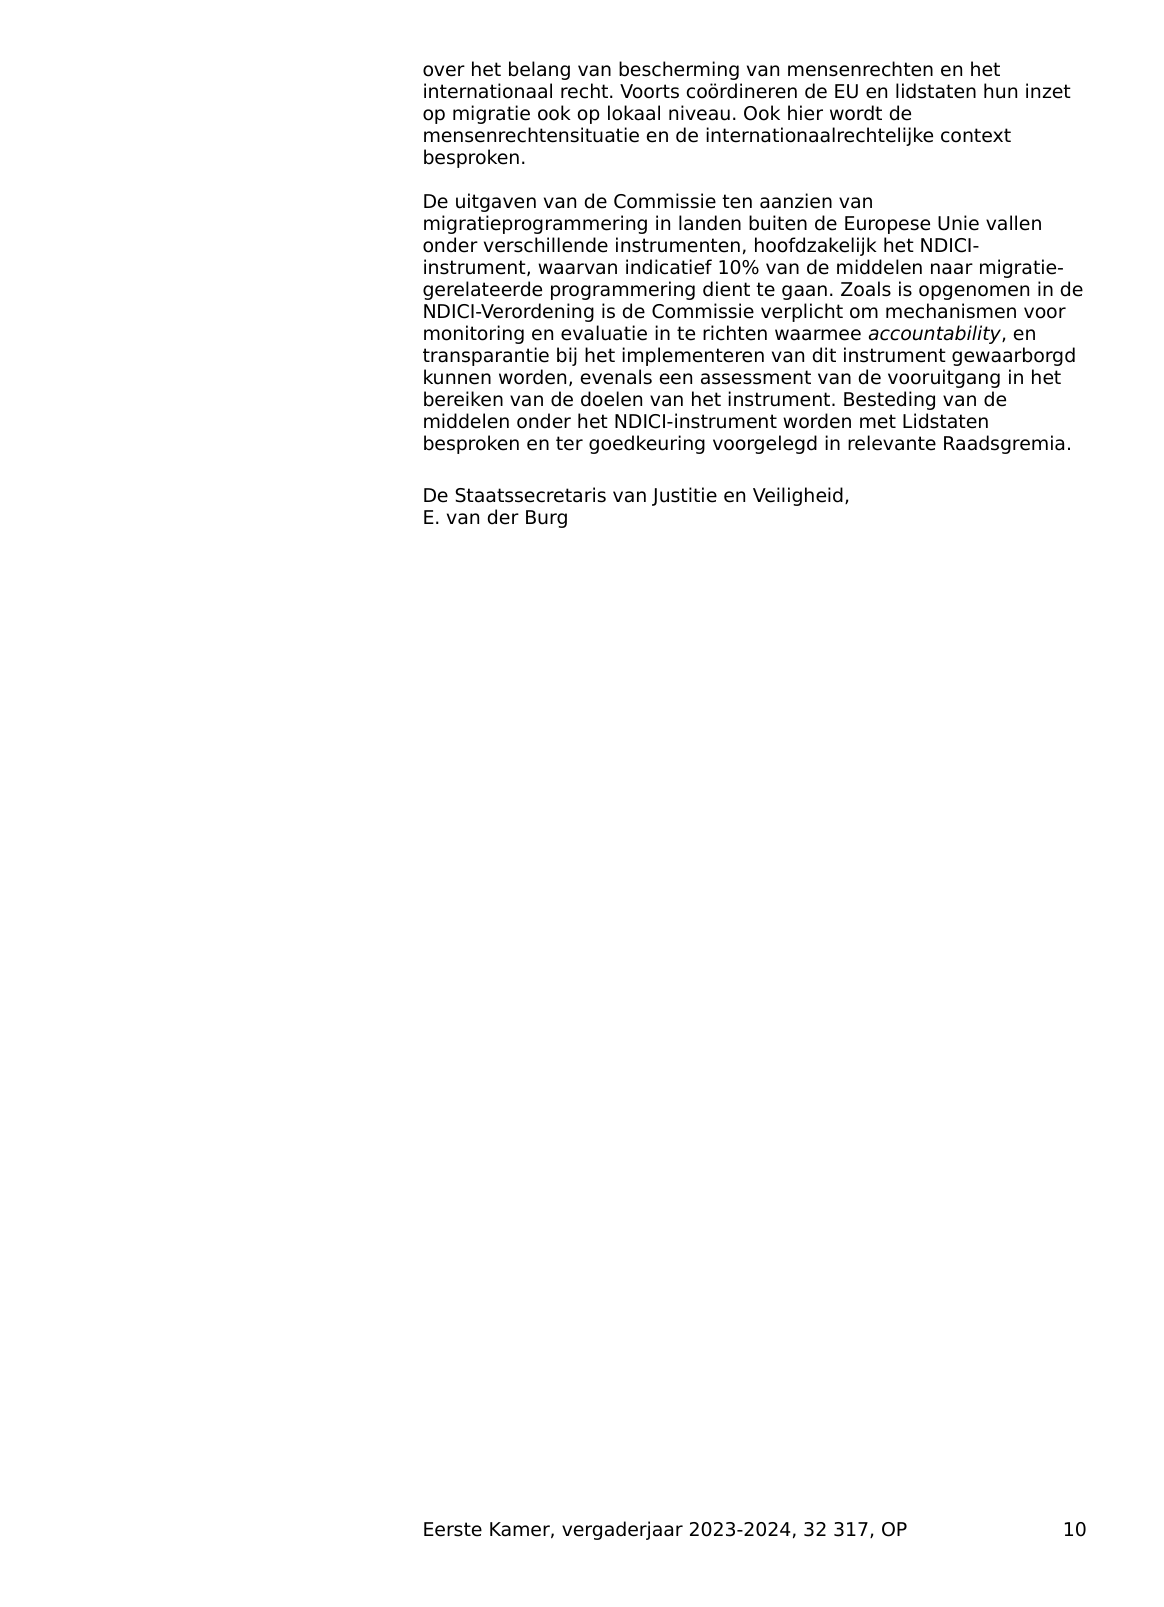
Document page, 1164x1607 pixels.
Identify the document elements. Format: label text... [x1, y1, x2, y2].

text over het belang van bescherming van mensenrechten en het internationaal recht. Voorts coördineren de EU en lidstaten hun inzet op migratie ook op lokaal niveau. Ook hier wordt de mensenrechtensituatie en de internationaalrechtelijke context besproken. [422, 59, 1087, 169]
text De uitgaven van de Commissie ten aanzien van migratieprogrammering in landen buiten de Europese Unie vallen onder verschillende instrumenten, hoofdzakelijk het NDICI-instrument, waarvan indicatief 10% van de middelen naar migratie-gerelateerde programmering dient te gaan. Zoals is opgenomen in de NDICI-Verordening is de Commissie verplicht om mechanismen voor monitoring en evaluatie in te richten waarmee accountability, en transparantie bij het implementeren van dit instrument gewaarborgd kunnen worden, evenals een assessment van de vooruitgang in het bereiken van de doelen van het instrument. Besteding van de middelen onder het NDICI-instrument worden met Lidstaten besproken en ter goedkeuring voorgelegd in relevante Raadsgremia. [422, 191, 1087, 455]
text De Staatssecretaris van Justitie en Veiligheid, E. van der Burg [422, 485, 1087, 529]
